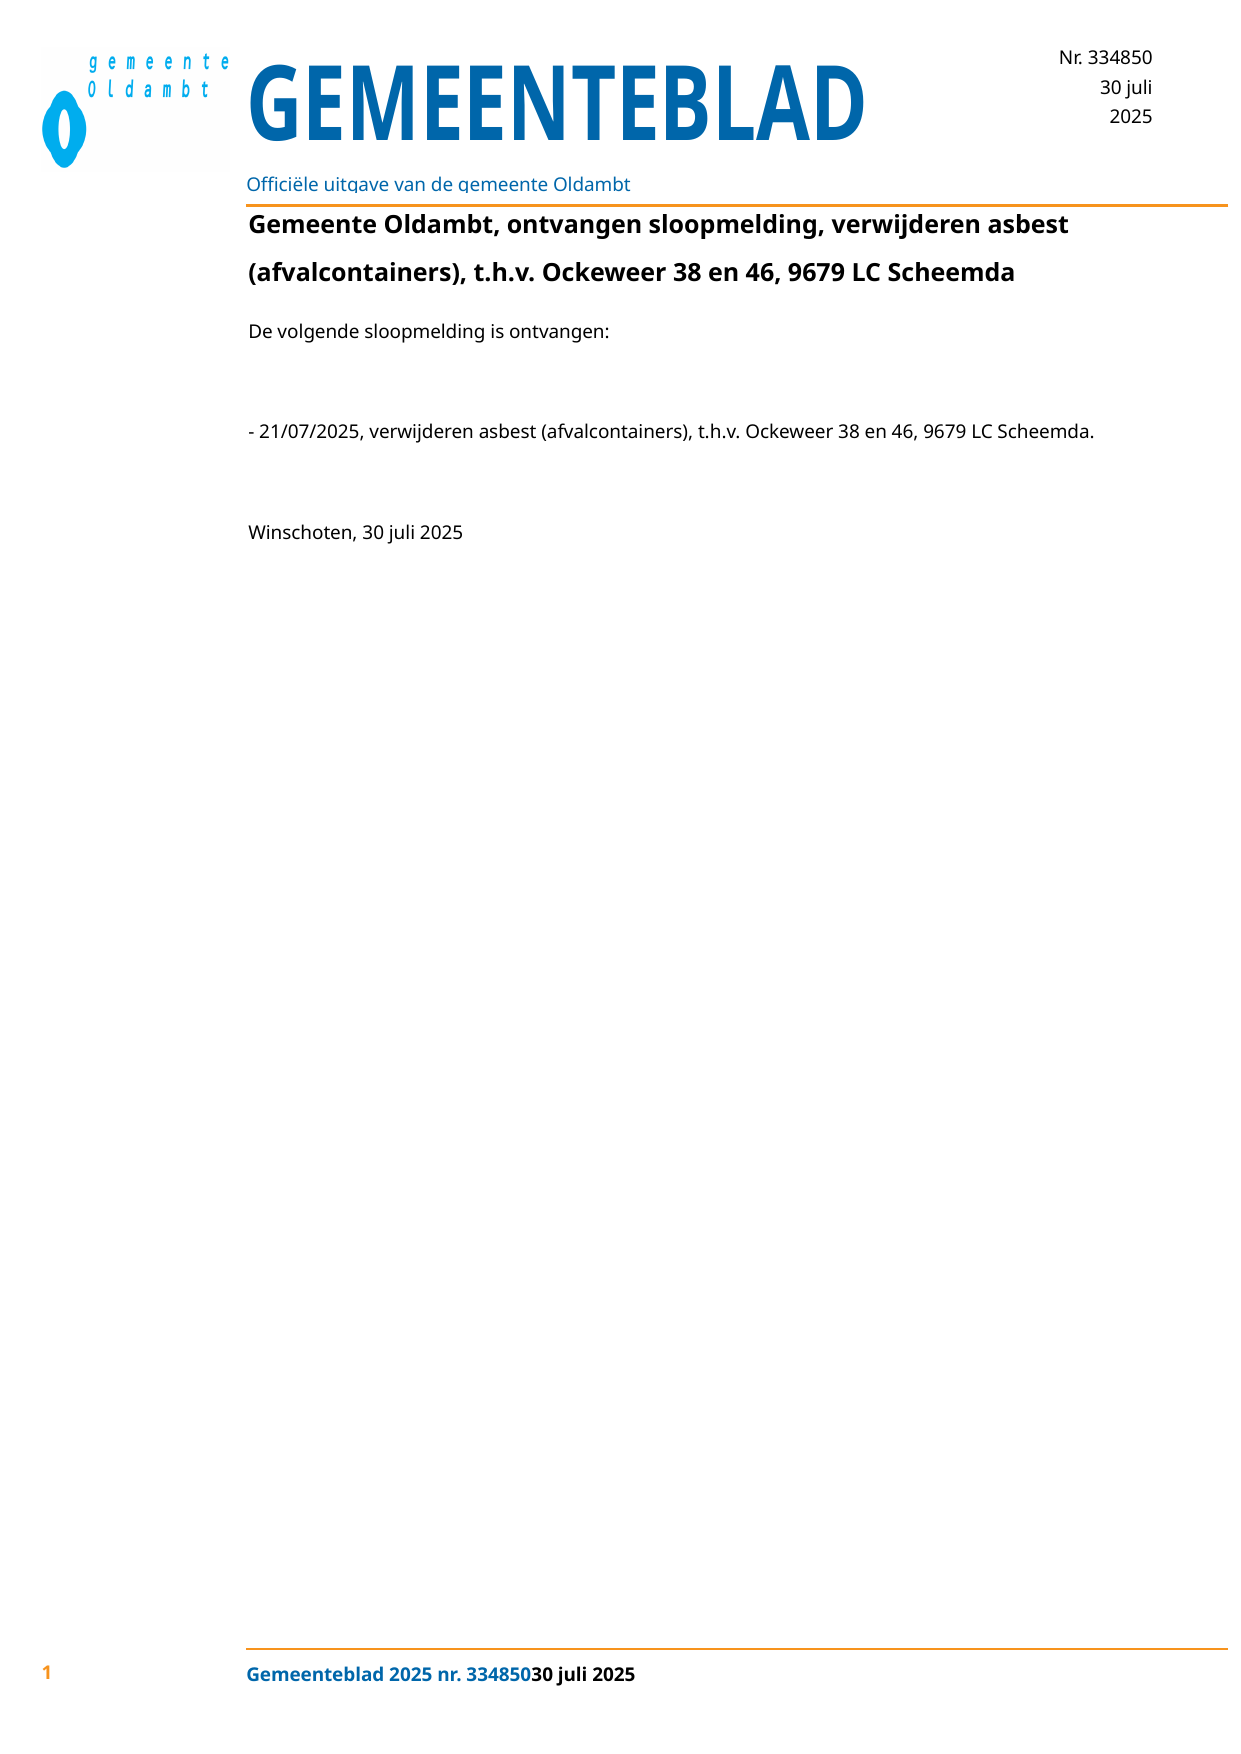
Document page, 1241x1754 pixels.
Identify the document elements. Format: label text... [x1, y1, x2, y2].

text De volgende sloopmelding is ontvangen: [248, 318, 1152, 344]
text Winschoten, 30 juli 2025 [248, 519, 1152, 545]
text Gemeente Oldambt, ontvangen sloopmelding, verwijderen asbest (afvalcontainers), t.h.v. Ockeweer 38 en 46, 9679 LC Scheemda [248, 207, 1152, 288]
text - 21/07/2025, verwijderen asbest (afvalcontainers), t.h.v. Ockeweer 38 en 46, 9679 LC Scheemda. [248, 419, 1152, 444]
picture [41, 47, 231, 172]
